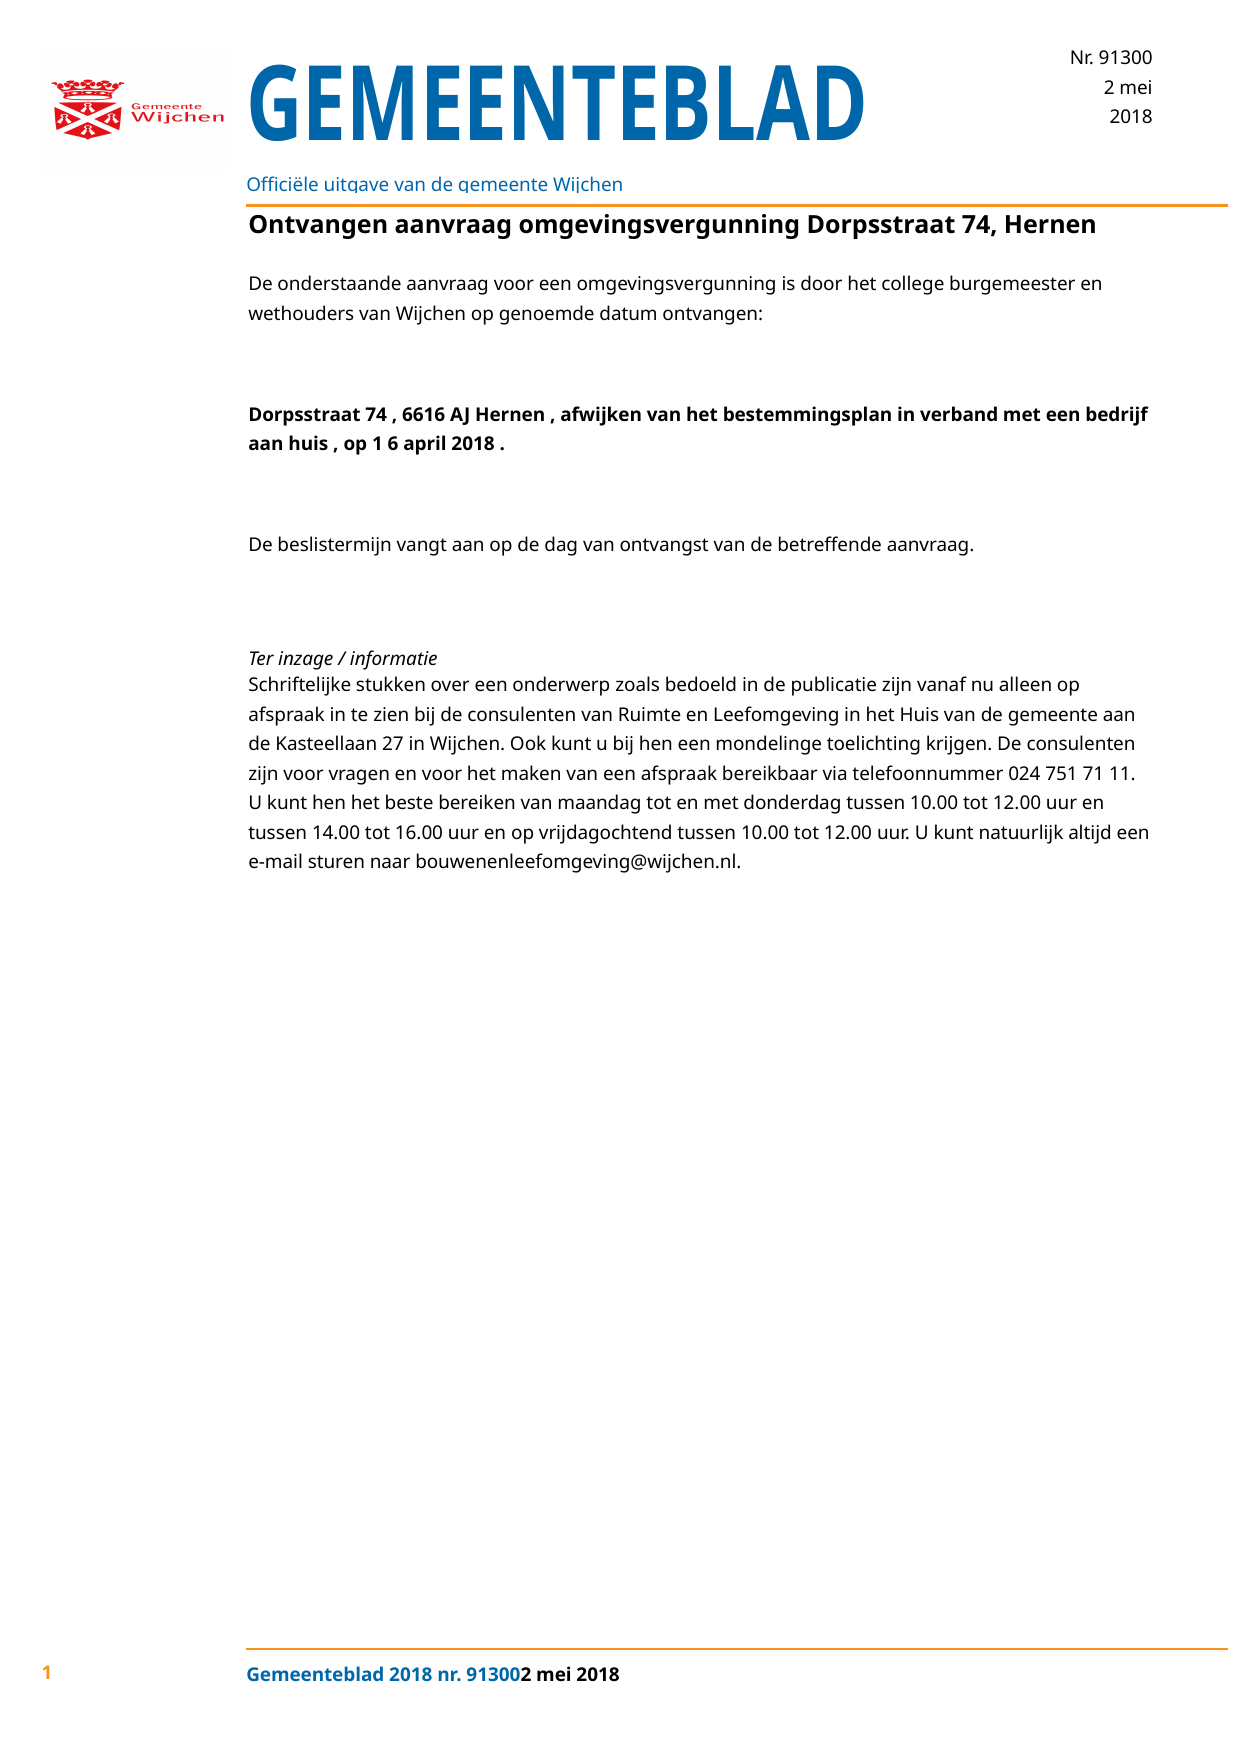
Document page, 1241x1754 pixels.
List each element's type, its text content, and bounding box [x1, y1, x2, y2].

text De onderstaande aanvraag voor een omgevingsvergunning is door het college burgemeester en wethouders van Wijchen op genoemde datum ontvangen: [248, 270, 1152, 326]
text Ter inzage / informatie [248, 646, 1152, 671]
text De beslistermijn vangt aan op de dag van ontvangst van de betreffende aanvraag. [248, 531, 1152, 557]
text Schriftelijke stukken over een onderwerp zoals bedoeld in de publicatie zijn vanaf nu alleen op afspraak in te zien bij de consulenten van Ruimte en Leefomgeving in het Huis van de gemeente aan de Kasteellaan 27 in Wijchen. Ook kunt u bij hen een mondelinge toelichting krijgen. De consulenten zijn voor vragen en voor het maken van een afspraak bereikbaar via telefoonnummer 024 751 71 11. U kunt hen het beste bereiken van maandag tot en met donderdag tussen 10.00 tot 12.00 uur en tussen 14.00 tot 16.00 uur en op vrijdagochtend tussen 10.00 tot 12.00 uur. U kunt natuurlijk altijd een e-mail sturen naar bouwenenleefomgeving@wijchen.nl. [248, 671, 1152, 874]
text Ontvangen aanvraag omgevingsvergunning Dorpsstraat 74, Hernen [248, 207, 1152, 241]
picture [41, 47, 231, 172]
text Dorpsstraat 74 , 6616 AJ Hernen , afwijken van het bestemmingsplan in verband met een bedrijf aan huis , op 1 6 april 2018 . [248, 401, 1152, 456]
